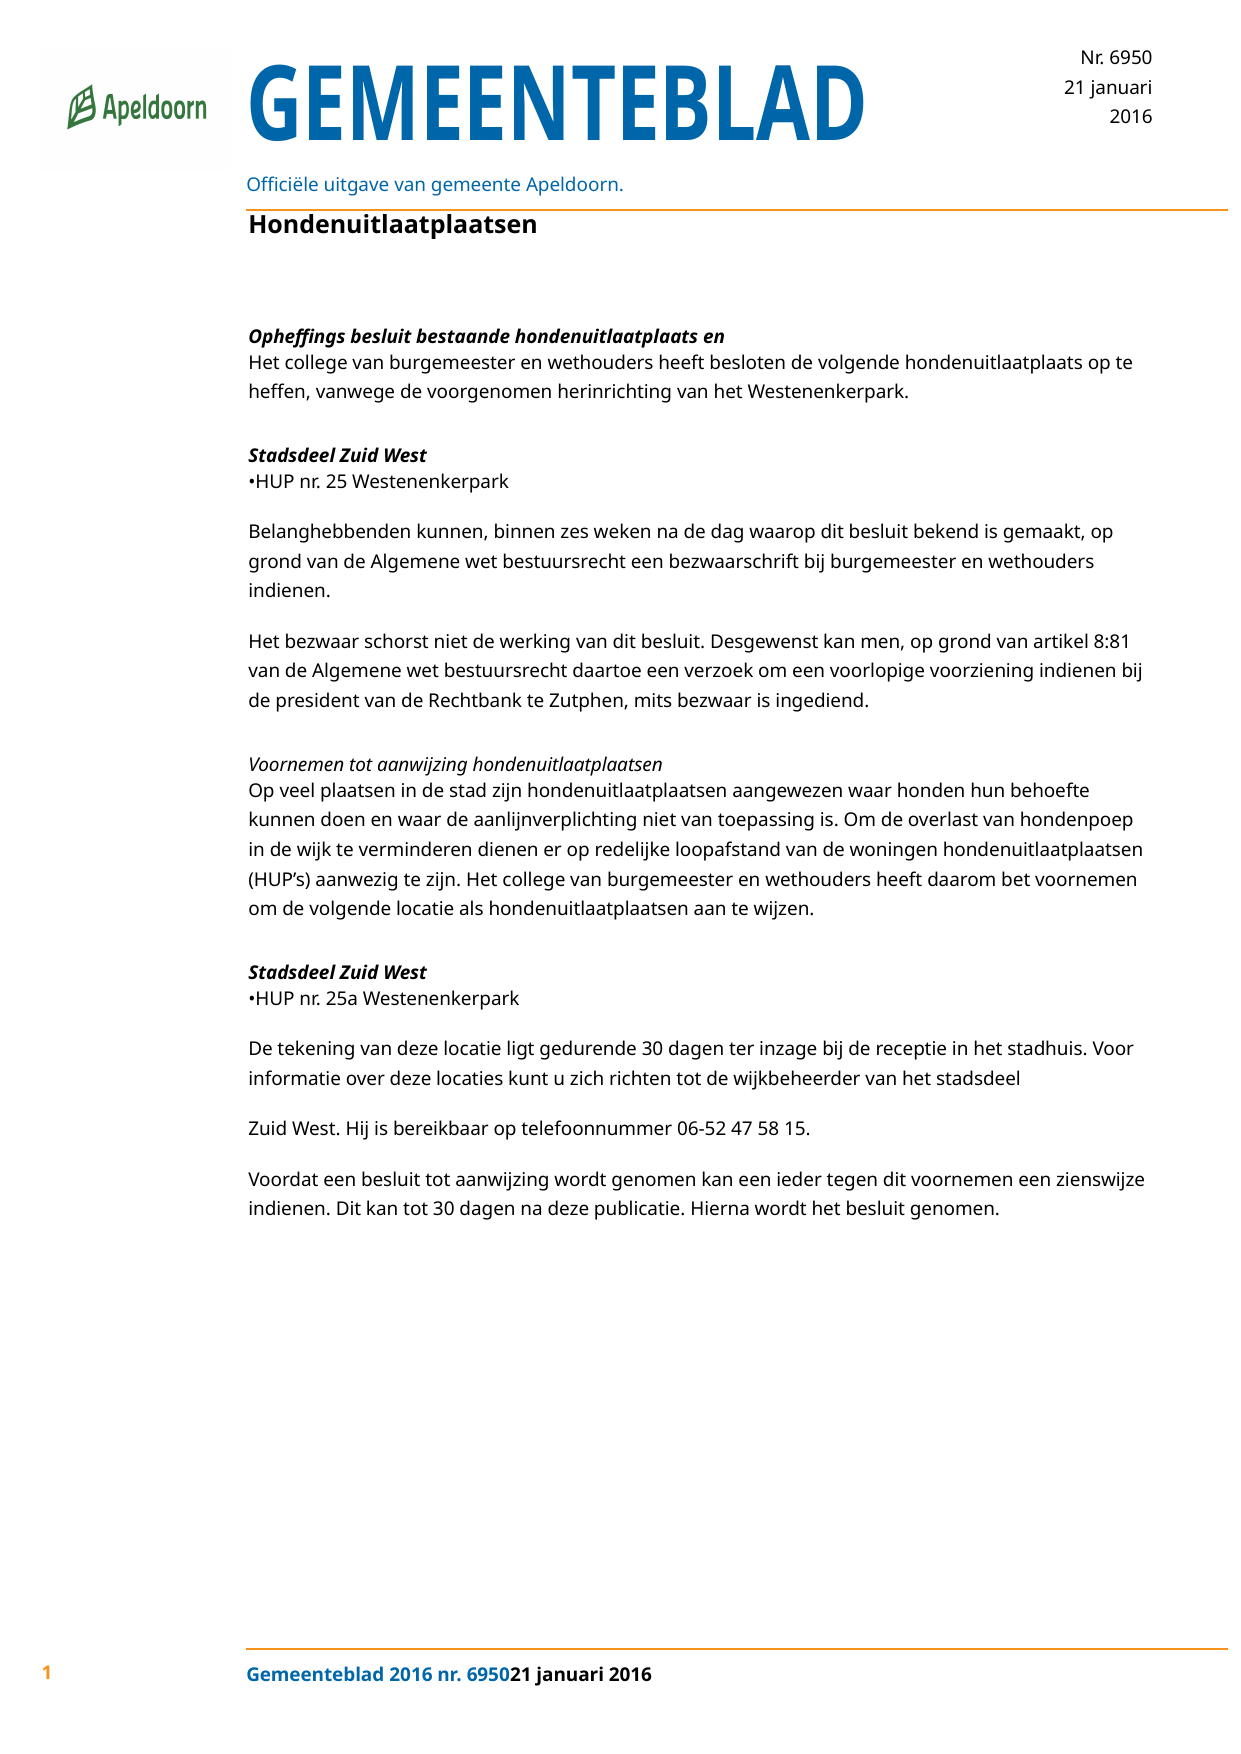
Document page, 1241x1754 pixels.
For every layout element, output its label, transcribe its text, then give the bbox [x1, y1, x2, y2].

text Voornemen tot aanwijzing hondenuitlaatplaatsen [248, 751, 1152, 777]
text Het college van burgemeester en wethouders heeft besloten de volgende hondenuitlaatplaats op te heffen, vanwege de voorgenomen herinrichting van het Westenenkerpark. [248, 349, 1152, 404]
text Belanghebbenden kunnen, binnen zes weken na de dag waarop dit besluit bekend is gemaakt, op grond van de Algemene wet bestuursrecht een bezwaarschrift bij burgemeester en wethouders indienen. [248, 518, 1152, 603]
text Opheffings besluit bestaande hondenuitlaatplaats en [248, 323, 1152, 349]
picture [41, 47, 231, 172]
text Stadsdeel Zuid West [248, 442, 1152, 468]
text Zuid West. Hij is bereikbaar op telefoonnummer 06-52 47 58 15. [248, 1115, 1152, 1141]
text •HUP nr. 25a Westenenkerpark [248, 985, 1152, 1011]
text Voordat een besluit tot aanwijzing wordt genomen kan een ieder tegen dit voornemen een zienswijze indienen. Dit kan tot 30 dagen na deze publicatie. Hierna wordt het besluit genomen. [248, 1166, 1152, 1221]
text Hondenuitlaatplaatsen [248, 211, 1152, 241]
text De tekening van deze locatie ligt gedurende 30 dagen ter inzage bij de receptie in het stadhuis. Voor informatie over deze locaties kunt u zich richten tot de wijkbeheerder van het stadsdeel [248, 1035, 1152, 1091]
text Het bezwaar schorst niet de werking van dit besluit. Desgewenst kan men, op grond van artikel 8:81 van de Algemene wet bestuursrecht daartoe een verzoek om een voorlopige voorziening indienen bij de president van de Rechtbank te Zutphen, mits bezwaar is ingediend. [248, 628, 1152, 713]
text •HUP nr. 25 Westenenkerpark [248, 468, 1152, 494]
text Op veel plaatsen in de stad zijn hondenuitlaatplaatsen aangewezen waar honden hun behoefte kunnen doen en waar de aanlijnverplichting niet van toepassing is. Om de overlast van hondenpoep in de wijk te verminderen dienen er op redelijke loopafstand van de woningen hondenuitlaatplaatsen (HUP’s) aanwezig te zijn. Het college van burgemeester en wethouders heeft daarom bet voornemen om de volgende locatie als hondenuitlaatplaatsen aan te wijzen. [248, 777, 1152, 921]
text Stadsdeel Zuid West [248, 959, 1152, 985]
